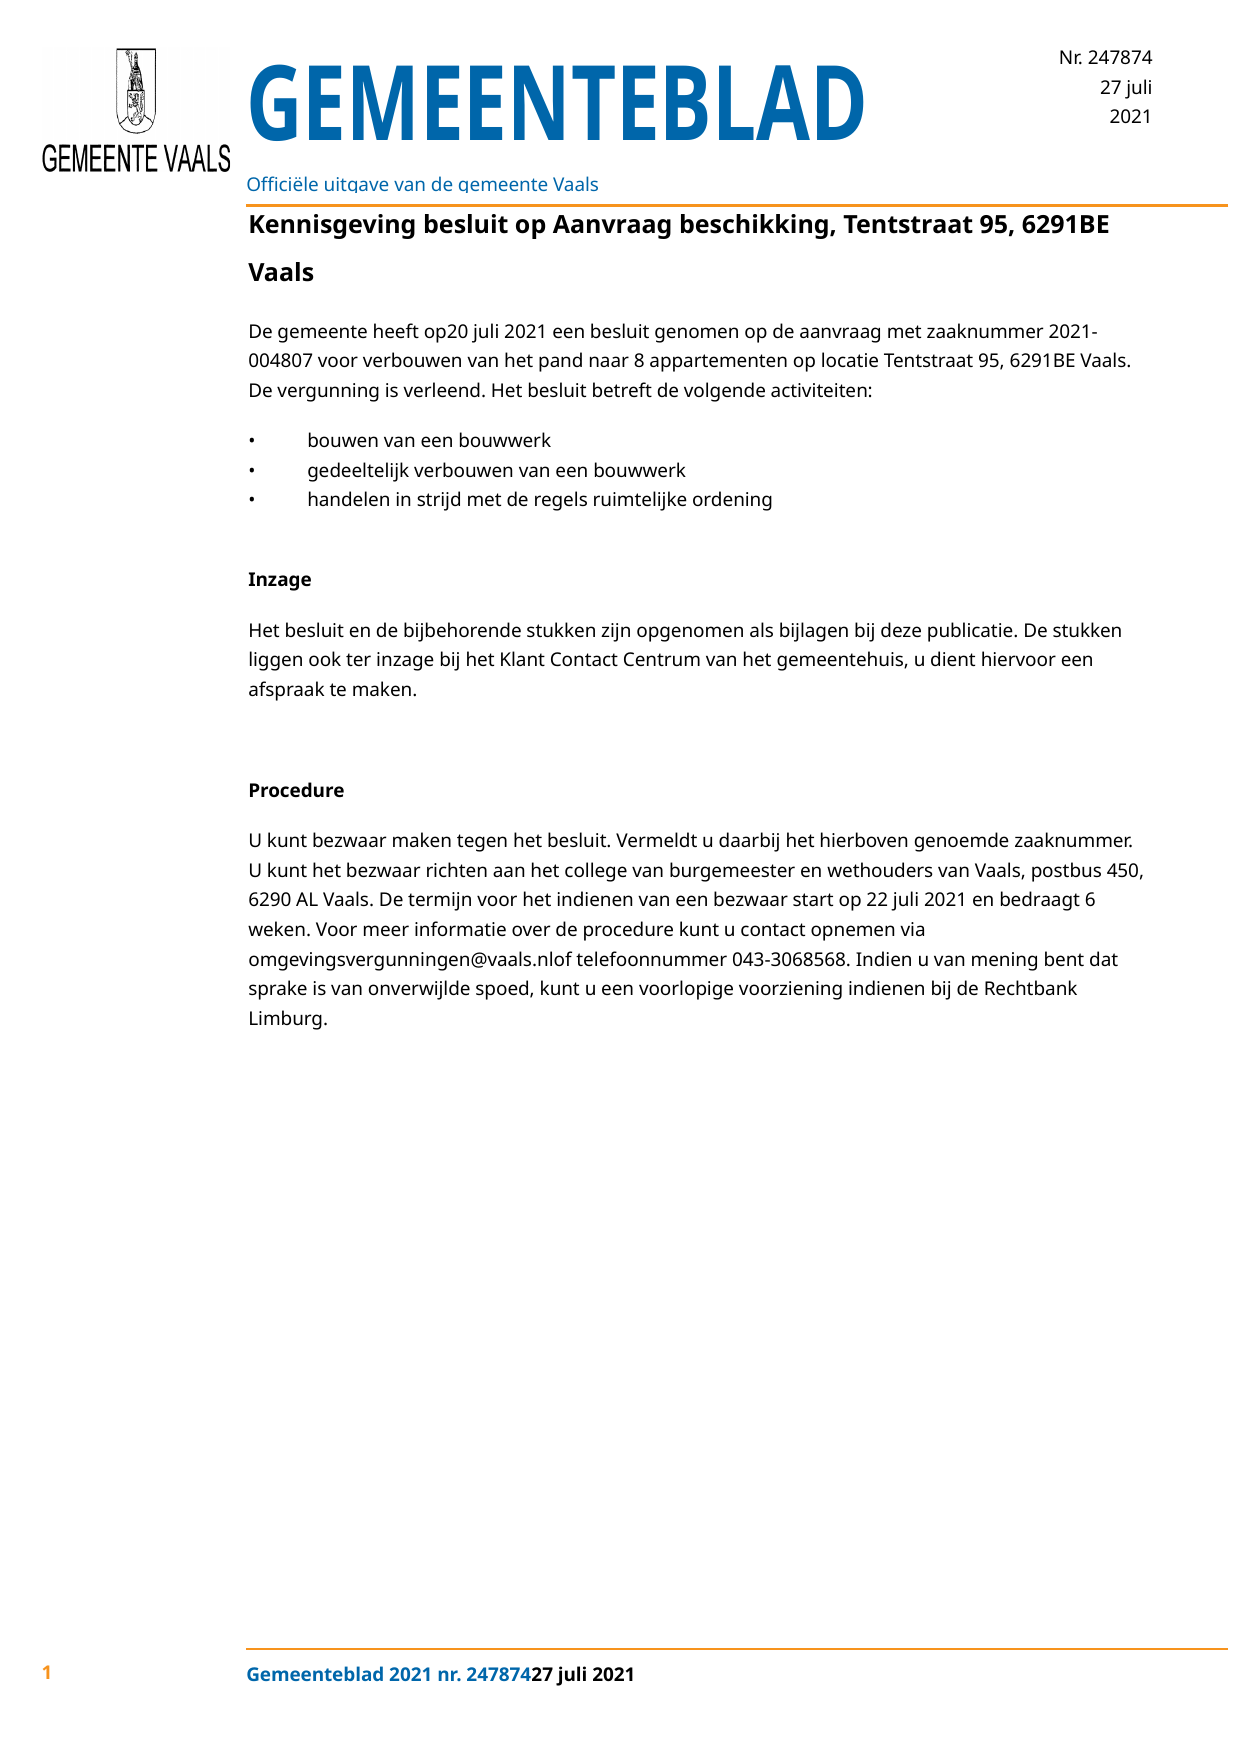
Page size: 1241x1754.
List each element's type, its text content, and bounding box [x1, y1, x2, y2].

text Procedure [248, 777, 1152, 803]
text De gemeente heeft op20 juli 2021 een besluit genomen op de aanvraag met zaaknummer 2021-004807 voor verbouwen van het pand naar 8 appartementen op locatie Tentstraat 95, 6291BE Vaals. De vergunning is verleend. Het besluit betreft de volgende activiteiten: [248, 318, 1152, 403]
list bouwen van een bouwwerk [248, 427, 1152, 453]
text Inzage [248, 567, 1152, 592]
text Het besluit en de bijbehorende stukken zijn opgenomen als bijlagen bij deze publicatie. De stukken liggen ook ter inzage bij het Klant Contact Centrum van het gemeentehuis, u dient hiervoor een afspraak te maken. [248, 617, 1152, 702]
list handelen in strijd met de regels ruimtelijke ordening [248, 487, 1152, 512]
list gedeeltelijk verbouwen van een bouwwerk [248, 457, 1152, 483]
text Kennisgeving besluit op Aanvraag beschikking, Tentstraat 95, 6291BE Vaals [248, 207, 1152, 288]
picture [41, 47, 231, 172]
text U kunt bezwaar maken tegen het besluit. Vermeldt u daarbij het hierboven genoemde zaaknummer. U kunt het bezwaar richten aan het college van burgemeester en wethouders van Vaals, postbus 450, 6290 AL Vaals. De termijn voor het indienen van een bezwaar start op 22 juli 2021 en bedraagt 6 weken. Voor meer informatie over de procedure kunt u contact opnemen via omgevingsvergunningen@vaals.nlof telefoonnummer 043-3068568. Indien u van mening bent dat sprake is van onverwijlde spoed, kunt u een voorlopige voorziening indienen bij de Rechtbank Limburg. [248, 827, 1152, 1031]
